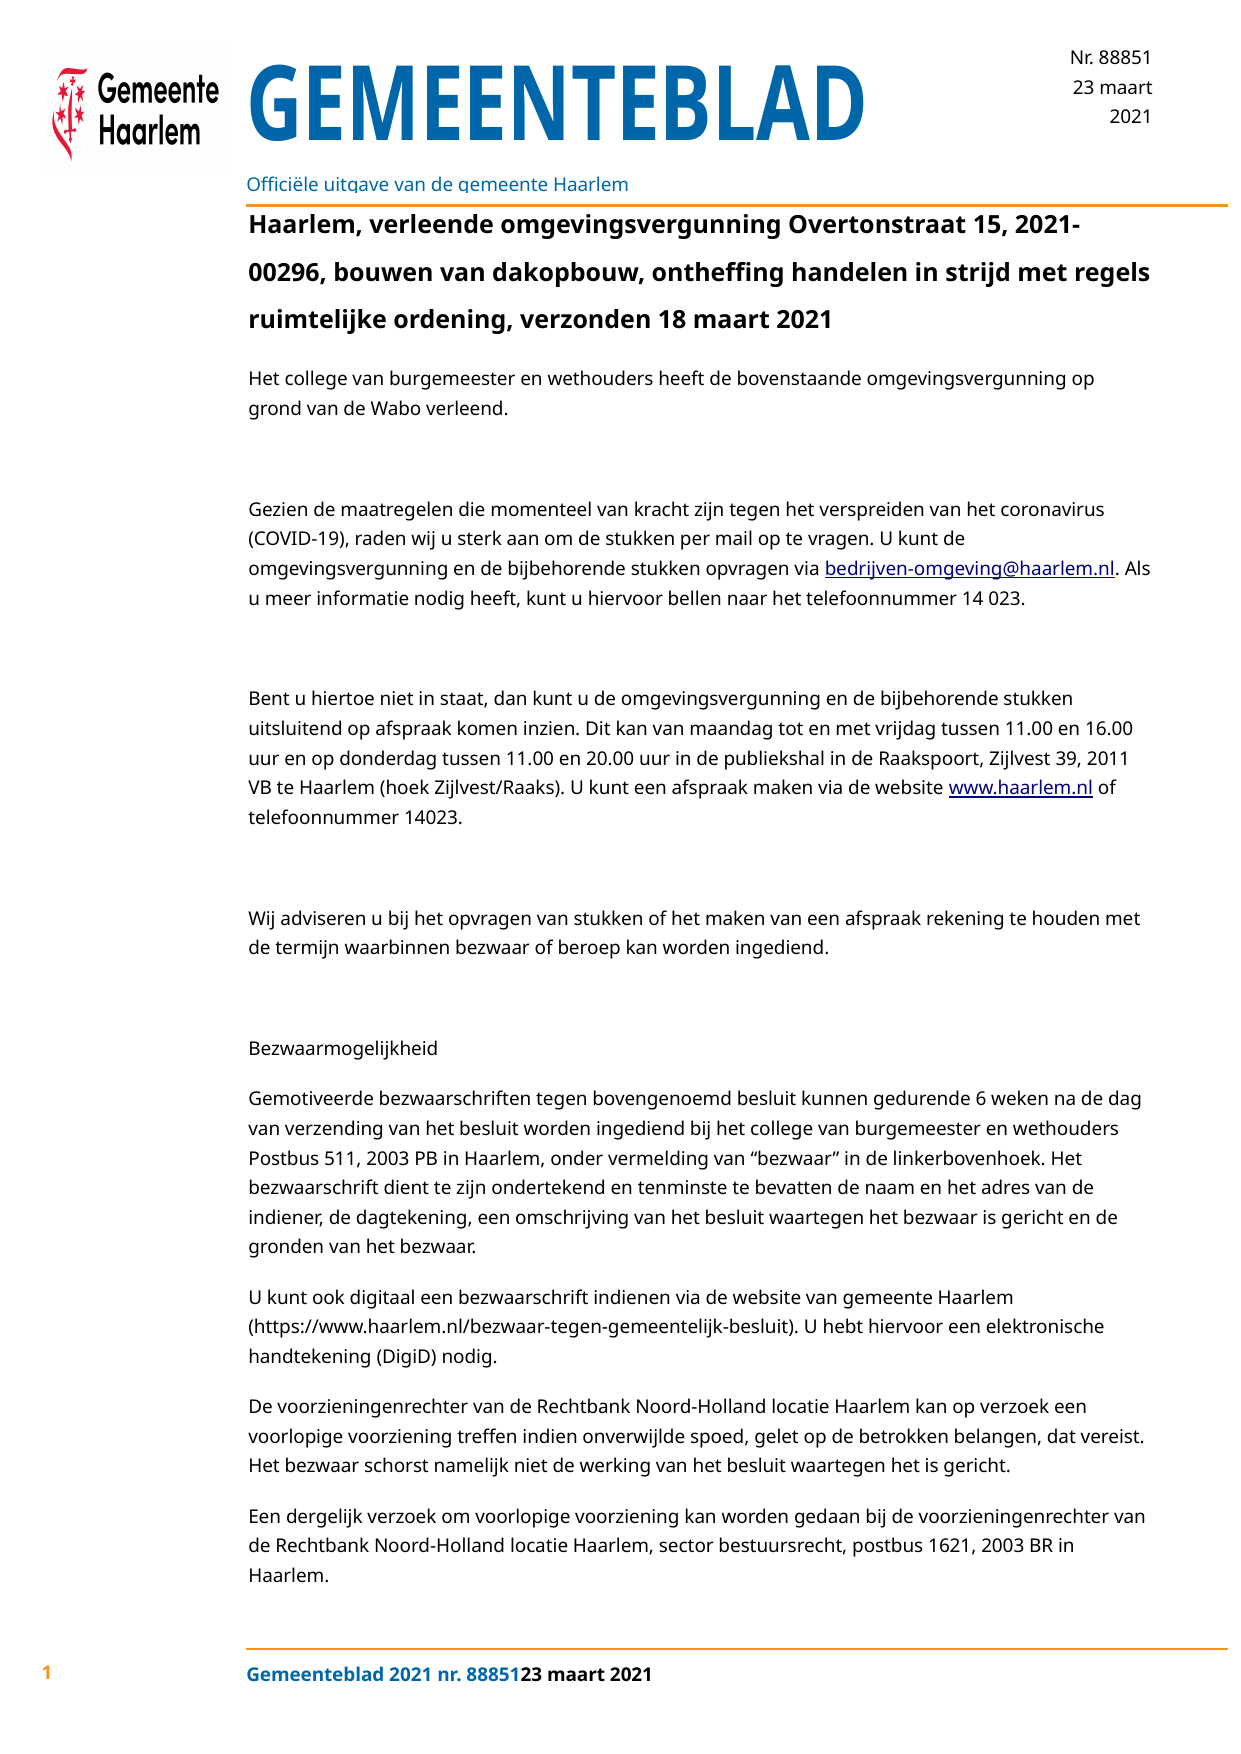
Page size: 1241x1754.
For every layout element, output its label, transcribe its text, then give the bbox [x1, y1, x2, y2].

text Bezwaarmogelijkheid [248, 1035, 1152, 1061]
text Gemotiveerde bezwaarschriften tegen bovengenoemd besluit kunnen gedurende 6 weken na de dag van verzending van het besluit worden ingediend bij het college van burgemeester en wethouders Postbus 511, 2003 PB in Haarlem, onder vermelding van “bezwaar” in de linkerbovenhoek. Het bezwaarschrift dient te zijn ondertekend en tenminste te bevatten de naam en het adres van de indiener, de dagtekening, een omschrijving van het besluit waartegen het bezwaar is gericht en de gronden van het bezwaar. [248, 1086, 1152, 1259]
text Een dergelijk verzoek om voorlopige voorziening kan worden gedaan bij de voorzieningenrechter van de Rechtbank Noord-Holland locatie Haarlem, sector bestuursrecht, postbus 1621, 2003 BR in Haarlem. [248, 1503, 1152, 1588]
text Haarlem, verleende omgevingsvergunning Overtonstraat 15, 2021-00296, bouwen van dakopbouw, ontheffing handelen in strijd met regels ruimtelijke ordening, verzonden 18 maart 2021 [248, 207, 1152, 336]
text Bent u hiertoe niet in staat, dan kunt u de omgevingsvergunning en de bijbehorende stukken uitsluitend op afspraak komen inzien. Dit kan van maandag tot en met vrijdag tussen 11.00 en 16.00 uur en op donderdag tussen 11.00 en 20.00 uur in de publiekshal in de Raakspoort, Zijlvest 39, 2011 VB te Haarlem (hoek Zijlvest/Raaks). U kunt een afspraak maken via de website www.haarlem.nl of telefoonnummer 14023. [248, 686, 1152, 829]
text Wij adviseren u bij het opvragen van stukken of het maken van een afspraak rekening te houden met de termijn waarbinnen bezwaar of beroep kan worden ingediend. [248, 905, 1152, 960]
text Het college van burgemeester en wethouders heeft de bovenstaande omgevingsvergunning op grond van de Wabo verleend. [248, 366, 1152, 421]
text Gezien de maatregelen die momenteel van kracht zijn tegen het verspreiden van het coronavirus (COVID-19), raden wij u sterk aan om de stukken per mail op te vragen. U kunt de omgevingsvergunning en de bijbehorende stukken opvragen via bedrijven-omgeving@haarlem.nl. Als u meer informatie nodig heeft, kunt u hiervoor bellen naar het telefoonnummer 14 023. [248, 496, 1152, 610]
text U kunt ook digitaal een bezwaarschrift indienen via de website van gemeente Haarlem (https://www.haarlem.nl/bezwaar-tegen-gemeentelijk-besluit). U hebt hiervoor een elektronische handtekening (DigiD) nodig. [248, 1284, 1152, 1369]
text De voorzieningenrechter van de Rechtbank Noord-Holland locatie Haarlem kan op verzoek een voorlopige voorziening treffen indien onverwijlde spoed, gelet op de betrokken belangen, dat vereist. Het bezwaar schorst namelijk niet de werking van het besluit waartegen het is gericht. [248, 1393, 1152, 1478]
picture [41, 47, 231, 172]
